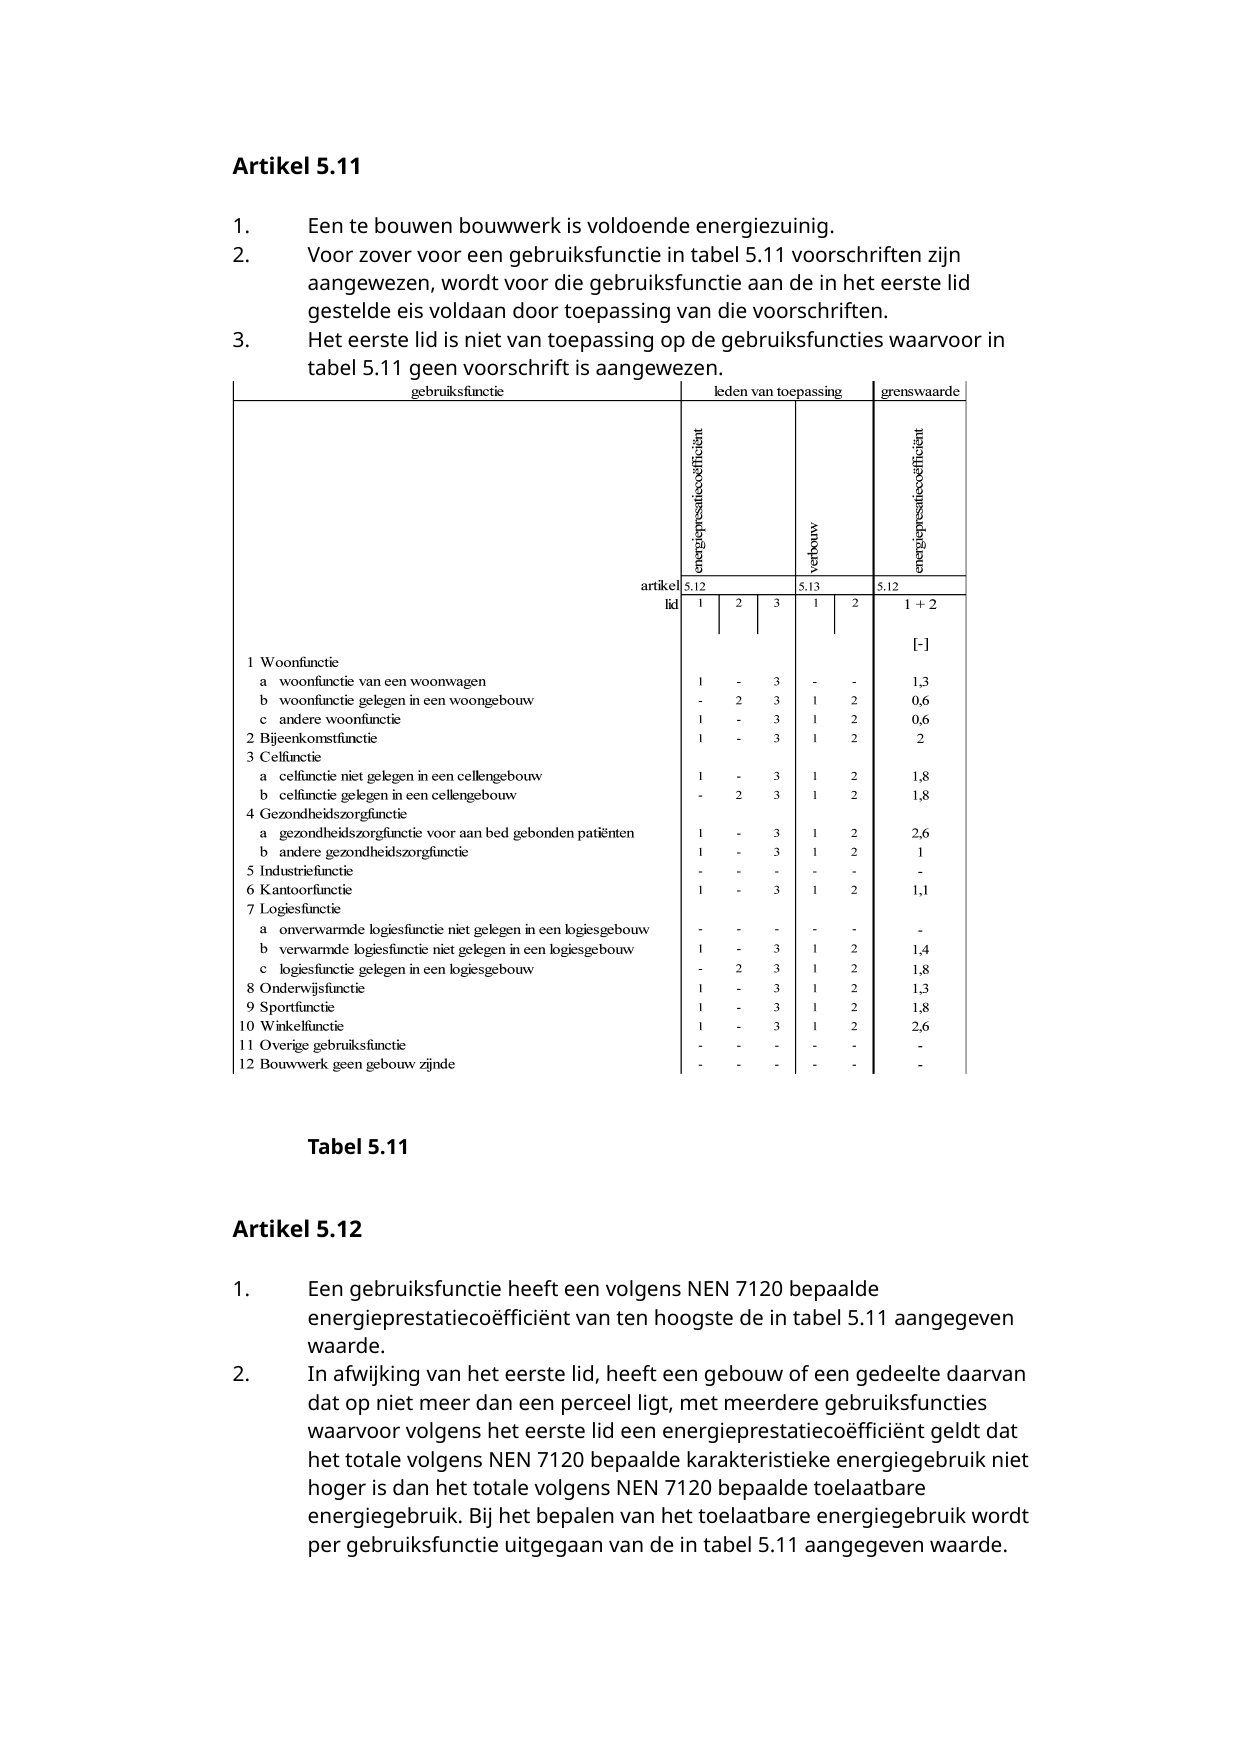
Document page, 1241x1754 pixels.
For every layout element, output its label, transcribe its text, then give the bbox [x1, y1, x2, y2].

subtitle Artikel 5.11 [232, 150, 1053, 181]
list Het eerste lid is niet van toepassing op de gebruiksfuncties waarvoor in tabel 5.11 geen voorschrift is aangewezen. [232, 325, 1053, 382]
list Een gebruiksfunctie heeft een volgens NEN 7120 bepaalde energieprestatiecoëfficiënt van ten hoogste de in tabel 5.11 aangegeven waarde. [232, 1274, 1053, 1359]
picture [232, 381, 967, 1074]
list In afwijking van het eerste lid, heeft een gebouw of een gedeelte daarvan dat op niet meer dan een perceel ligt, met meerdere gebruiksfuncties waarvoor volgens het eerste lid een energieprestatiecoëfficiënt geldt dat het totale volgens NEN 7120 bepaalde karakteristieke energiegebruik niet hoger is dan het totale volgens NEN 7120 bepaalde toelaatbare energiegebruik. Bij het bepalen van het toelaatbare energiegebruik wordt per gebruiksfunctie uitgegaan van de in tabel 5.11 aangegeven waarde. [232, 1359, 1053, 1558]
list Tabel 5.11 [232, 1132, 1053, 1160]
list Een te bouwen bouwwerk is voldoende energiezuinig. [232, 211, 1053, 240]
list Voor zover voor een gebruiksfunctie in tabel 5.11 voorschriften zijn aangewezen, wordt voor die gebruiksfunctie aan de in het eerste lid gestelde eis voldaan door toepassing van die voorschriften. [232, 240, 1053, 325]
subtitle Artikel 5.12 [232, 1213, 1053, 1244]
